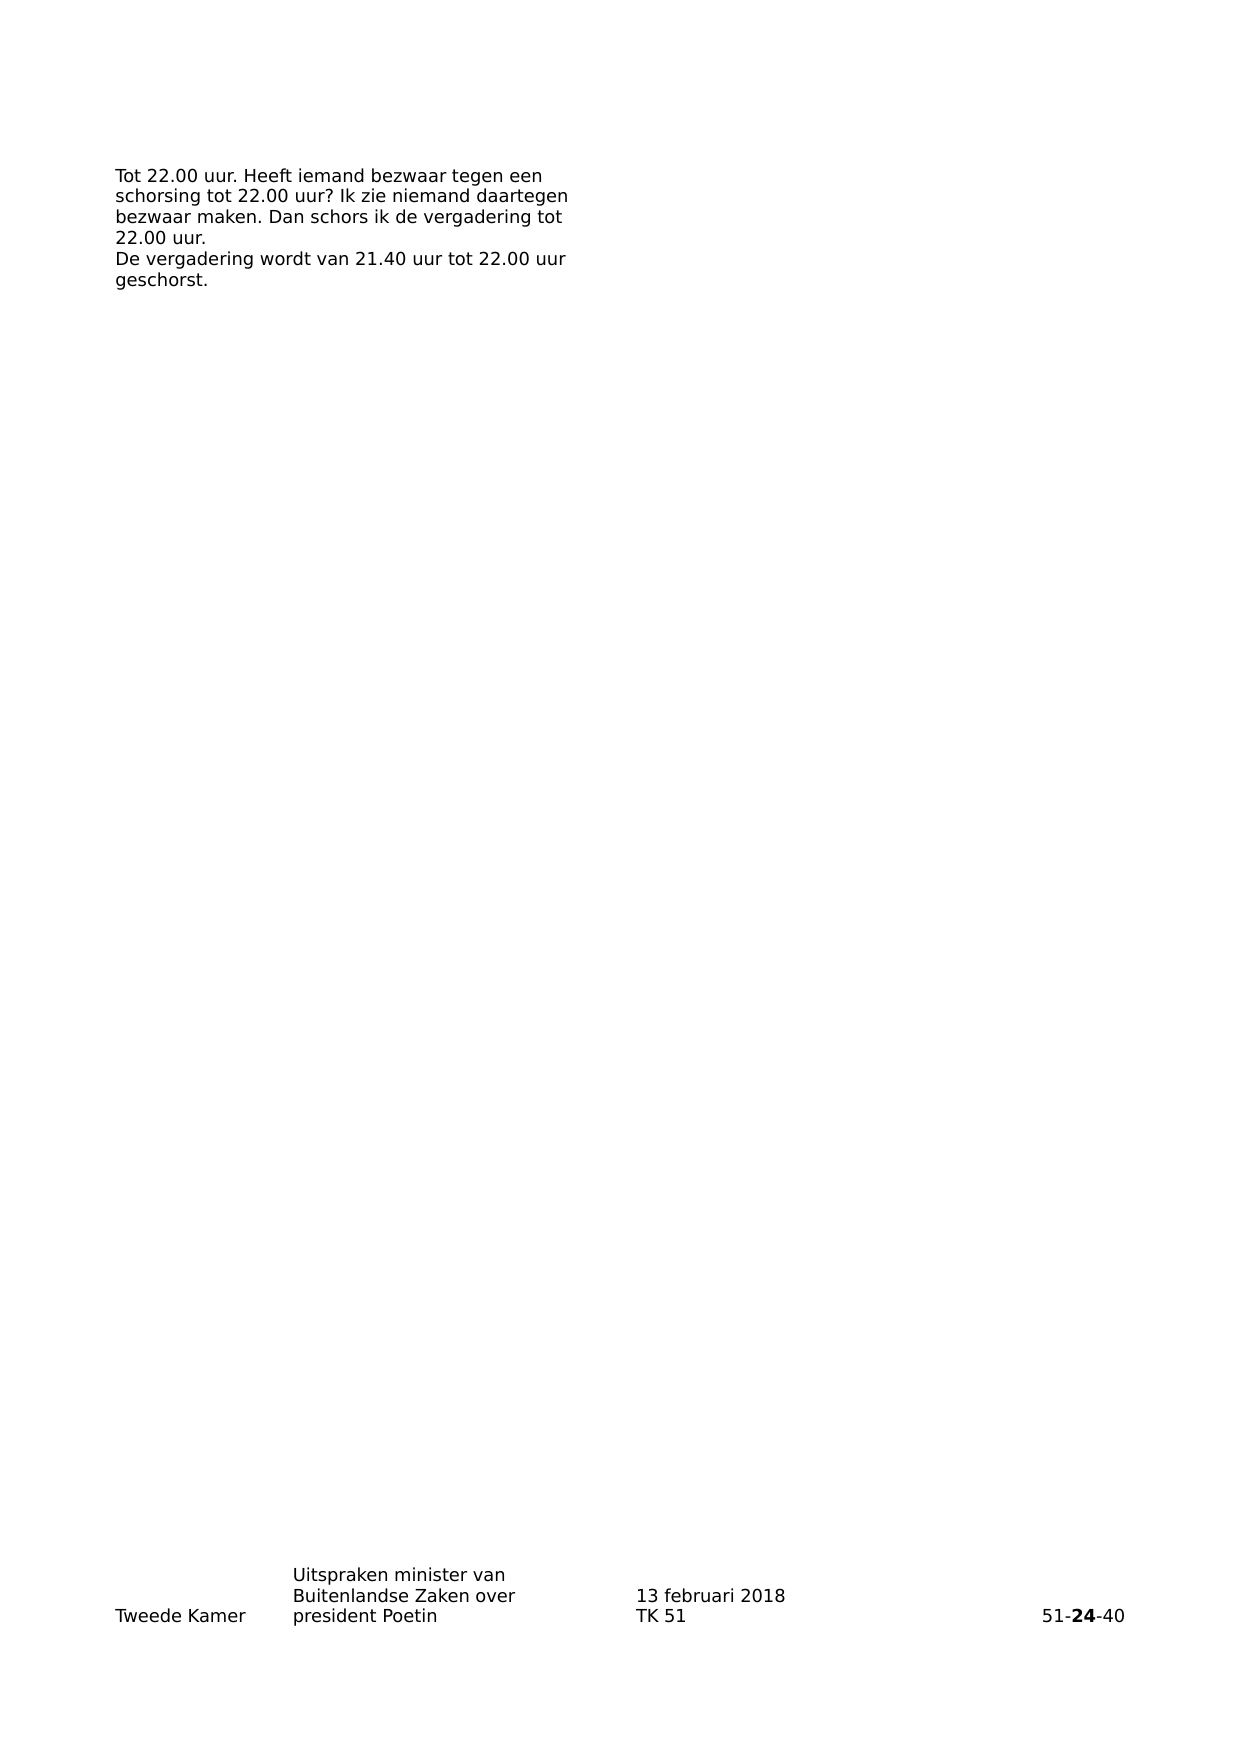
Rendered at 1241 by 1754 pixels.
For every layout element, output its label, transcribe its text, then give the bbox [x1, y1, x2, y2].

text De vergadering wordt van 21.40 uur tot 22.00 uur geschorst. [115, 249, 605, 290]
text Tot 22.00 uur. Heeft iemand bezwaar tegen een schorsing tot 22.00 uur? Ik zie niemand daartegen bezwaar maken. Dan schors ik de vergadering tot 22.00 uur. [115, 165, 605, 249]
